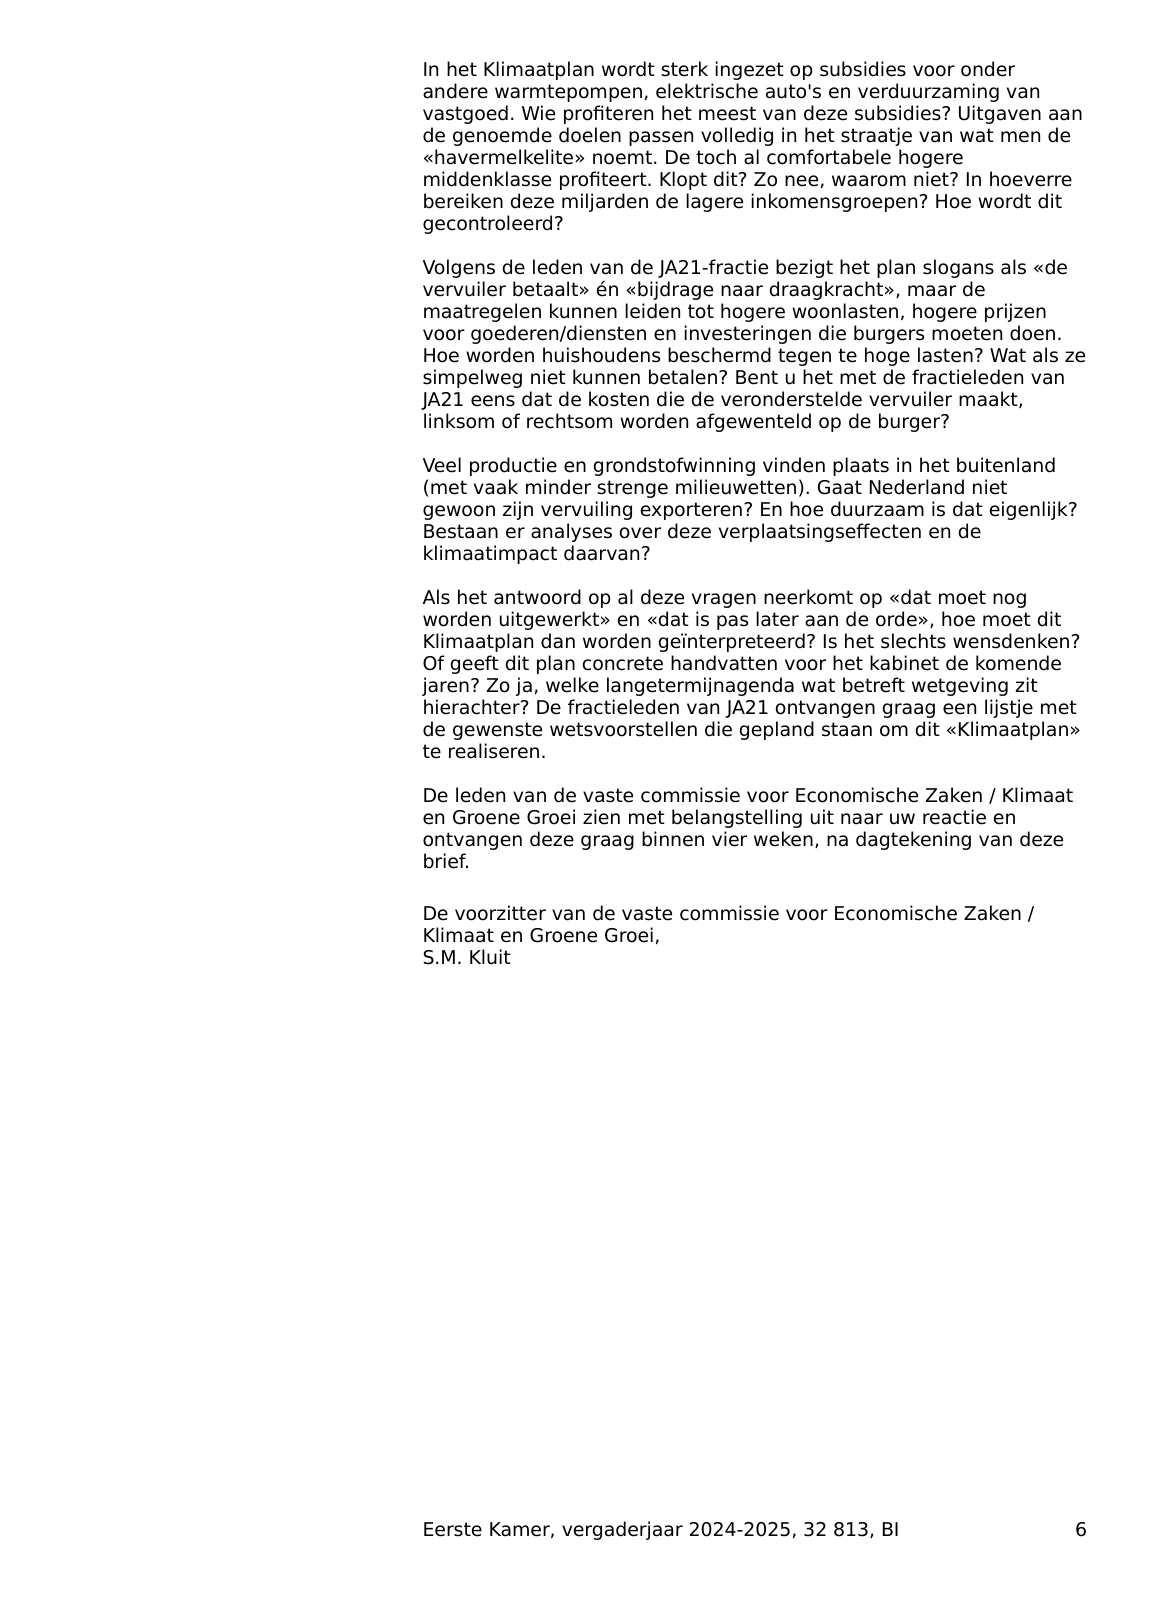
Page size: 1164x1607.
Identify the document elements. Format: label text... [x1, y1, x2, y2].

text De leden van de vaste commissie voor Economische Zaken / Klimaat en Groene Groei zien met belangstelling uit naar uw reactie en ontvangen deze graag binnen vier weken, na dagtekening van deze brief. [422, 785, 1087, 873]
text Als het antwoord op al deze vragen neerkomt op «dat moet nog worden uitgewerkt» en «dat is pas later aan de orde», hoe moet dit Klimaatplan dan worden geïnterpreteerd? Is het slechts wensdenken? Of geeft dit plan concrete handvatten voor het kabinet de komende jaren? Zo ja, welke langetermijnagenda wat betreft wetgeving zit hierachter? De fractieleden van JA21 ontvangen graag een lijstje met de gewenste wetsvoorstellen die gepland staan om dit «Klimaatplan» te realiseren. [422, 587, 1087, 763]
text Veel productie en grondstofwinning vinden plaats in het buitenland (met vaak minder strenge milieuwetten). Gaat Nederland niet gewoon zijn vervuiling exporteren? En hoe duurzaam is dat eigenlijk? Bestaan er analyses over deze verplaatsingseffecten en de klimaatimpact daarvan? [422, 455, 1087, 565]
text In het Klimaatplan wordt sterk ingezet op subsidies voor onder andere warmtepompen, elektrische auto's en verduurzaming van vastgoed. Wie profiteren het meest van deze subsidies? Uitgaven aan de genoemde doelen passen volledig in het straatje van wat men de «havermelkelite» noemt. De toch al comfortabele hogere middenklasse profiteert. Klopt dit? Zo nee, waarom niet? In hoeverre bereiken deze miljarden de lagere inkomensgroepen? Hoe wordt dit gecontroleerd? [422, 59, 1087, 235]
text De voorzitter van de vaste commissie voor Economische Zaken / Klimaat en Groene Groei, S.M. Kluit [422, 903, 1087, 969]
text Volgens de leden van de JA21-fractie bezigt het plan slogans als «de vervuiler betaalt» én «bijdrage naar draagkracht», maar de maatregelen kunnen leiden tot hogere woonlasten, hogere prijzen voor goederen/diensten en investeringen die burgers moeten doen. Hoe worden huishoudens beschermd tegen te hoge lasten? Wat als ze simpelweg niet kunnen betalen? Bent u het met de fractieleden van JA21 eens dat de kosten die de veronderstelde vervuiler maakt, linksom of rechtsom worden afgewenteld op de burger? [422, 257, 1087, 433]
